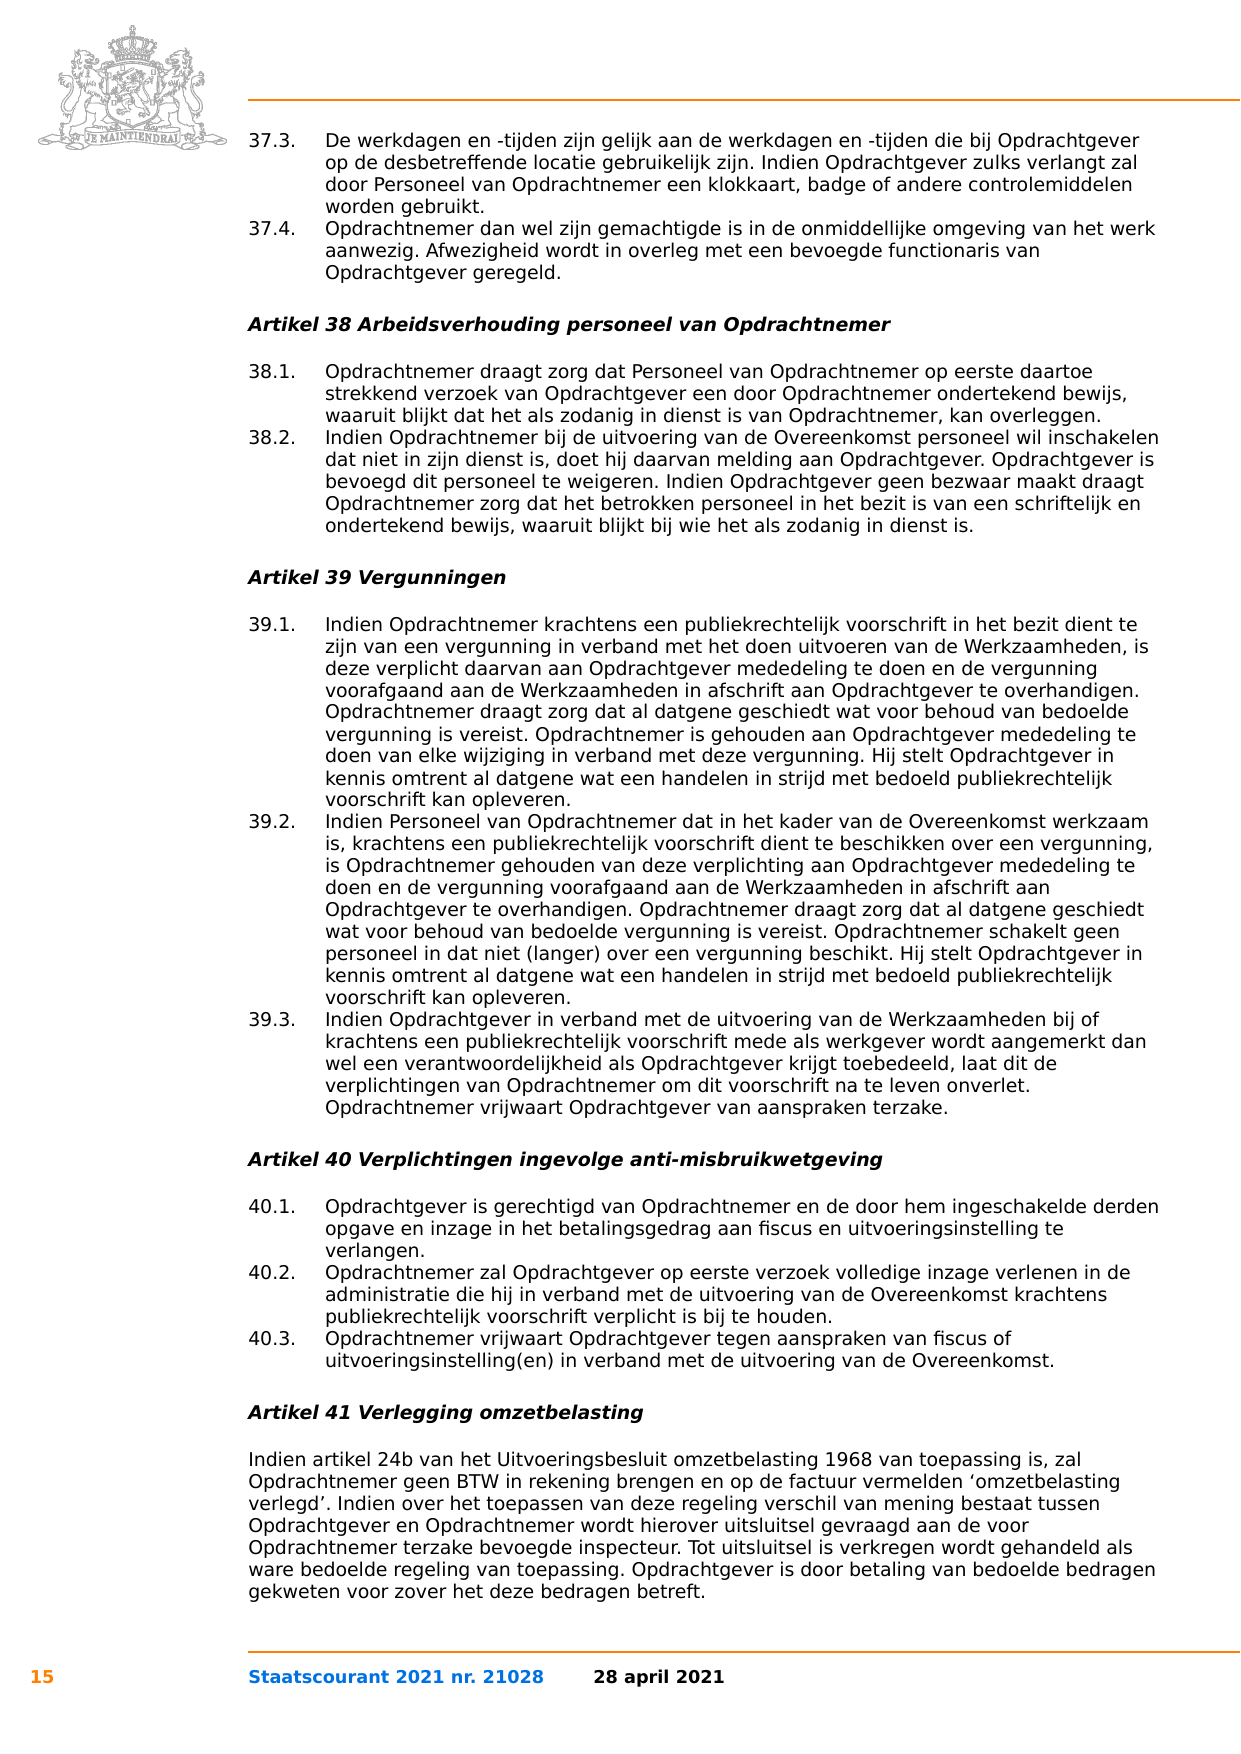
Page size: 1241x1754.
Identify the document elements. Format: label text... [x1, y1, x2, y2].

picture [38, 25, 227, 150]
text 37.4. Opdrachtnemer dan wel zijn gemachtigde is in de onmiddellijke omgeving van het werk aanwezig. Afwezigheid wordt in overleg met een bevoegde functionaris van Opdrachtgever geregeld. [248, 218, 1163, 284]
subtitle Artikel 38 Arbeidsverhouding personeel van Opdrachtnemer [248, 314, 1163, 336]
text 39.2. Indien Personeel van Opdrachtnemer dat in het kader van de Overeenkomst werkzaam is, krachtens een publiekrechtelijk voorschrift dient te beschikken over een vergunning, is Opdrachtnemer gehouden van deze verplichting aan Opdrachtgever mededeling te doen en de vergunning voorafgaand aan de Werkzaamheden in afschrift aan Opdrachtgever te overhandigen. Opdrachtnemer draagt zorg dat al datgene geschiedt wat voor behoud van bedoelde vergunning is vereist. Opdrachtnemer schakelt geen personeel in dat niet (langer) over een vergunning beschikt. Hij stelt Opdrachtgever in kennis omtrent al datgene wat een handelen in strijd met bedoeld publiekrechtelijk voorschrift kan opleveren. [248, 811, 1163, 1009]
text Indien artikel 24b van het Uitvoeringsbesluit omzetbelasting 1968 van toepassing is, zal Opdrachtnemer geen BTW in rekening brengen en op de factuur vermelden ‘omzetbelasting verlegd’. Indien over het toepassen van deze regeling verschil van mening bestaat tussen Opdrachtgever en Opdrachtnemer wordt hierover uitsluitsel gevraagd aan de voor Opdrachtnemer terzake bevoegde inspecteur. Tot uitsluitsel is verkregen wordt gehandeld als ware bedoelde regeling van toepassing. Opdrachtgever is door betaling van bedoelde bedragen gekweten voor zover het deze bedragen betreft. [248, 1449, 1163, 1603]
text 40.3. Opdrachtnemer vrijwaart Opdrachtgever tegen aanspraken van fiscus of uitvoeringsinstelling(en) in verband met de uitvoering van de Overeenkomst. [248, 1328, 1163, 1372]
text 39.1. Indien Opdrachtnemer krachtens een publiekrechtelijk voorschrift in het bezit dient te zijn van een vergunning in verband met het doen uitvoeren van de Werkzaamheden, is deze verplicht daarvan aan Opdrachtgever mededeling te doen en de vergunning voorafgaand aan de Werkzaamheden in afschrift aan Opdrachtgever te overhandigen. Opdrachtnemer draagt zorg dat al datgene geschiedt wat voor behoud van bedoelde vergunning is vereist. Opdrachtnemer is gehouden aan Opdrachtgever mededeling te doen van elke wijziging in verband met deze vergunning. Hij stelt Opdrachtgever in kennis omtrent al datgene wat een handelen in strijd met bedoeld publiekrechtelijk voorschrift kan opleveren. [248, 613, 1163, 811]
text 38.2. Indien Opdrachtnemer bij de uitvoering van de Overeenkomst personeel wil inschakelen dat niet in zijn dienst is, doet hij daarvan melding aan Opdrachtgever. Opdrachtgever is bevoegd dit personeel te weigeren. Indien Opdrachtgever geen bezwaar maakt draagt Opdrachtnemer zorg dat het betrokken personeel in het bezit is van een schriftelijk en ondertekend bewijs, waaruit blijkt bij wie het als zodanig in dienst is. [248, 427, 1163, 537]
subtitle Artikel 39 Vergunningen [248, 567, 1163, 588]
text 37.3. De werkdagen en -tijden zijn gelijk aan de werkdagen en -tijden die bij Opdrachtgever op de desbetreffende locatie gebruikelijk zijn. Indien Opdrachtgever zulks verlangt zal door Personeel van Opdrachtnemer een klokkaart, badge of andere controlemiddelen worden gebruikt. [248, 130, 1163, 218]
text 38.1. Opdrachtnemer draagt zorg dat Personeel van Opdrachtnemer op eerste daartoe strekkend verzoek van Opdrachtgever een door Opdrachtnemer ondertekend bewijs, waaruit blijkt dat het als zodanig in dienst is van Opdrachtnemer, kan overleggen. [248, 361, 1163, 427]
text 39.3. Indien Opdrachtgever in verband met de uitvoering van de Werkzaamheden bij of krachtens een publiekrechtelijk voorschrift mede als werkgever wordt aangemerkt dan wel een verantwoordelijkheid als Opdrachtgever krijgt toebedeeld, laat dit de verplichtingen van Opdrachtnemer om dit voorschrift na te leven onverlet. Opdrachtnemer vrijwaart Opdrachtgever van aanspraken terzake. [248, 1009, 1163, 1119]
subtitle Artikel 40 Verplichtingen ingevolge anti-misbruikwetgeving [248, 1149, 1163, 1171]
text 40.1. Opdrachtgever is gerechtigd van Opdrachtnemer en de door hem ingeschakelde derden opgave en inzage in het betalingsgedrag aan fiscus en uitvoeringsinstelling te verlangen. [248, 1196, 1163, 1262]
text 40.2. Opdrachtnemer zal Opdrachtgever op eerste verzoek volledige inzage verlenen in de administratie die hij in verband met de uitvoering van de Overeenkomst krachtens publiekrechtelijk voorschrift verplicht is bij te houden. [248, 1262, 1163, 1328]
subtitle Artikel 41 Verlegging omzetbelasting [248, 1402, 1163, 1424]
